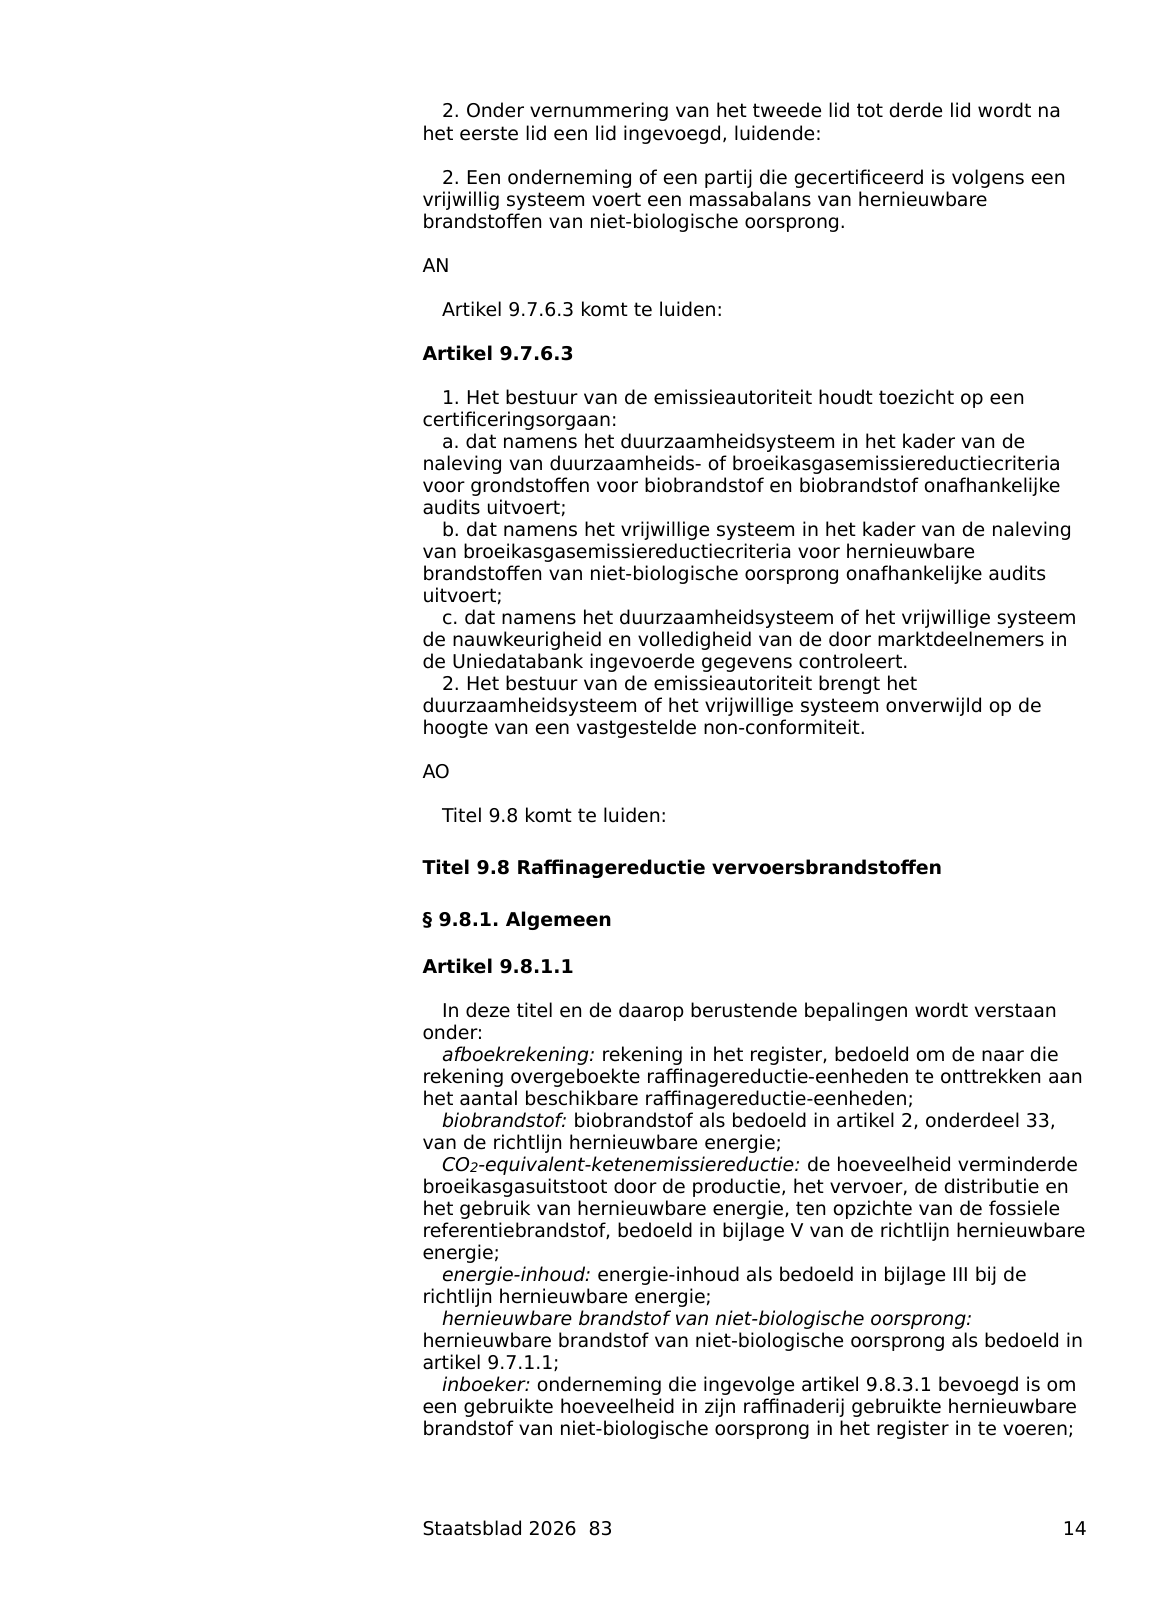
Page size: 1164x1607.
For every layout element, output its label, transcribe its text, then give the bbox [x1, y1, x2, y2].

text 2. Onder vernummering van het tweede lid tot derde lid wordt na het eerste lid een lid ingevoegd, luidende: [422, 100, 1087, 144]
text a. dat namens het duurzaamheidsysteem in het kader van de naleving van duurzaamheids- of broeikasgasemissiereductiecriteria voor grondstoffen voor biobrandstof en biobrandstof onafhankelijke audits uitvoert; [422, 431, 1087, 519]
subtitle § 9.8.1. Algemeen [422, 909, 1087, 931]
subtitle Titel 9.8 Raffinagereductie vervoersbrandstoffen [422, 857, 1087, 879]
text 2. Een onderneming of een partij die gecertificeerd is volgens een vrijwillig systeem voert een massabalans van hernieuwbare brandstoffen van niet-biologische oorsprong. [422, 167, 1087, 232]
text 1. Het bestuur van de emissieautoriteit houdt toezicht op een certificeringsorgaan: [422, 387, 1087, 431]
subtitle Artikel 9.8.1.1 [422, 956, 1087, 978]
text In deze titel en de daarop berustende bepalingen wordt verstaan onder: [422, 1000, 1087, 1044]
text energie-inhoud: energie-inhoud als bedoeld in bijlage III bij de richtlijn hernieuwbare energie; [422, 1264, 1087, 1308]
text AN [422, 255, 1087, 277]
text 2. Het bestuur van de emissieautoriteit brengt het duurzaamheidsysteem of het vrijwillige systeem onverwijld op de hoogte van een vastgestelde non-conformiteit. [422, 673, 1087, 739]
subtitle Artikel 9.7.6.3 [422, 343, 1087, 365]
text Artikel 9.7.6.3 komt te luiden: [422, 299, 1087, 321]
text hernieuwbare brandstof van niet-biologische oorsprong: hernieuwbare brandstof van niet-biologische oorsprong als bedoeld in artikel 9.7.1.1; [422, 1308, 1087, 1374]
text afboekrekening: rekening in het register, bedoeld om de naar die rekening overgeboekte raffinagereductie-eenheden te onttrekken aan het aantal beschikbare raffinagereductie-eenheden; [422, 1044, 1087, 1110]
text Titel 9.8 komt te luiden: [422, 805, 1087, 827]
text CO2-equivalent-ketenemissiereductie: de hoeveelheid verminderde broeikasgasuitstoot door de productie, het vervoer, de distributie en het gebruik van hernieuwbare energie, ten opzichte van de fossiele referentiebrandstof, bedoeld in bijlage V van de richtlijn hernieuwbare energie; [422, 1154, 1087, 1264]
text inboeker: onderneming die ingevolge artikel 9.8.3.1 bevoegd is om een gebruikte hoeveelheid in zijn raffinaderij gebruikte hernieuwbare brandstof van niet-biologische oorsprong in het register in te voeren; [422, 1374, 1087, 1440]
text AO [422, 761, 1087, 783]
text c. dat namens het duurzaamheidsysteem of het vrijwillige systeem de nauwkeurigheid en volledigheid van de door marktdeelnemers in de Uniedatabank ingevoerde gegevens controleert. [422, 607, 1087, 673]
text biobrandstof: biobrandstof als bedoeld in artikel 2, onderdeel 33, van de richtlijn hernieuwbare energie; [422, 1110, 1087, 1154]
text b. dat namens het vrijwillige systeem in het kader van de naleving van broeikasgasemissiereductiecriteria voor hernieuwbare brandstoffen van niet-biologische oorsprong onafhankelijke audits uitvoert; [422, 519, 1087, 607]
